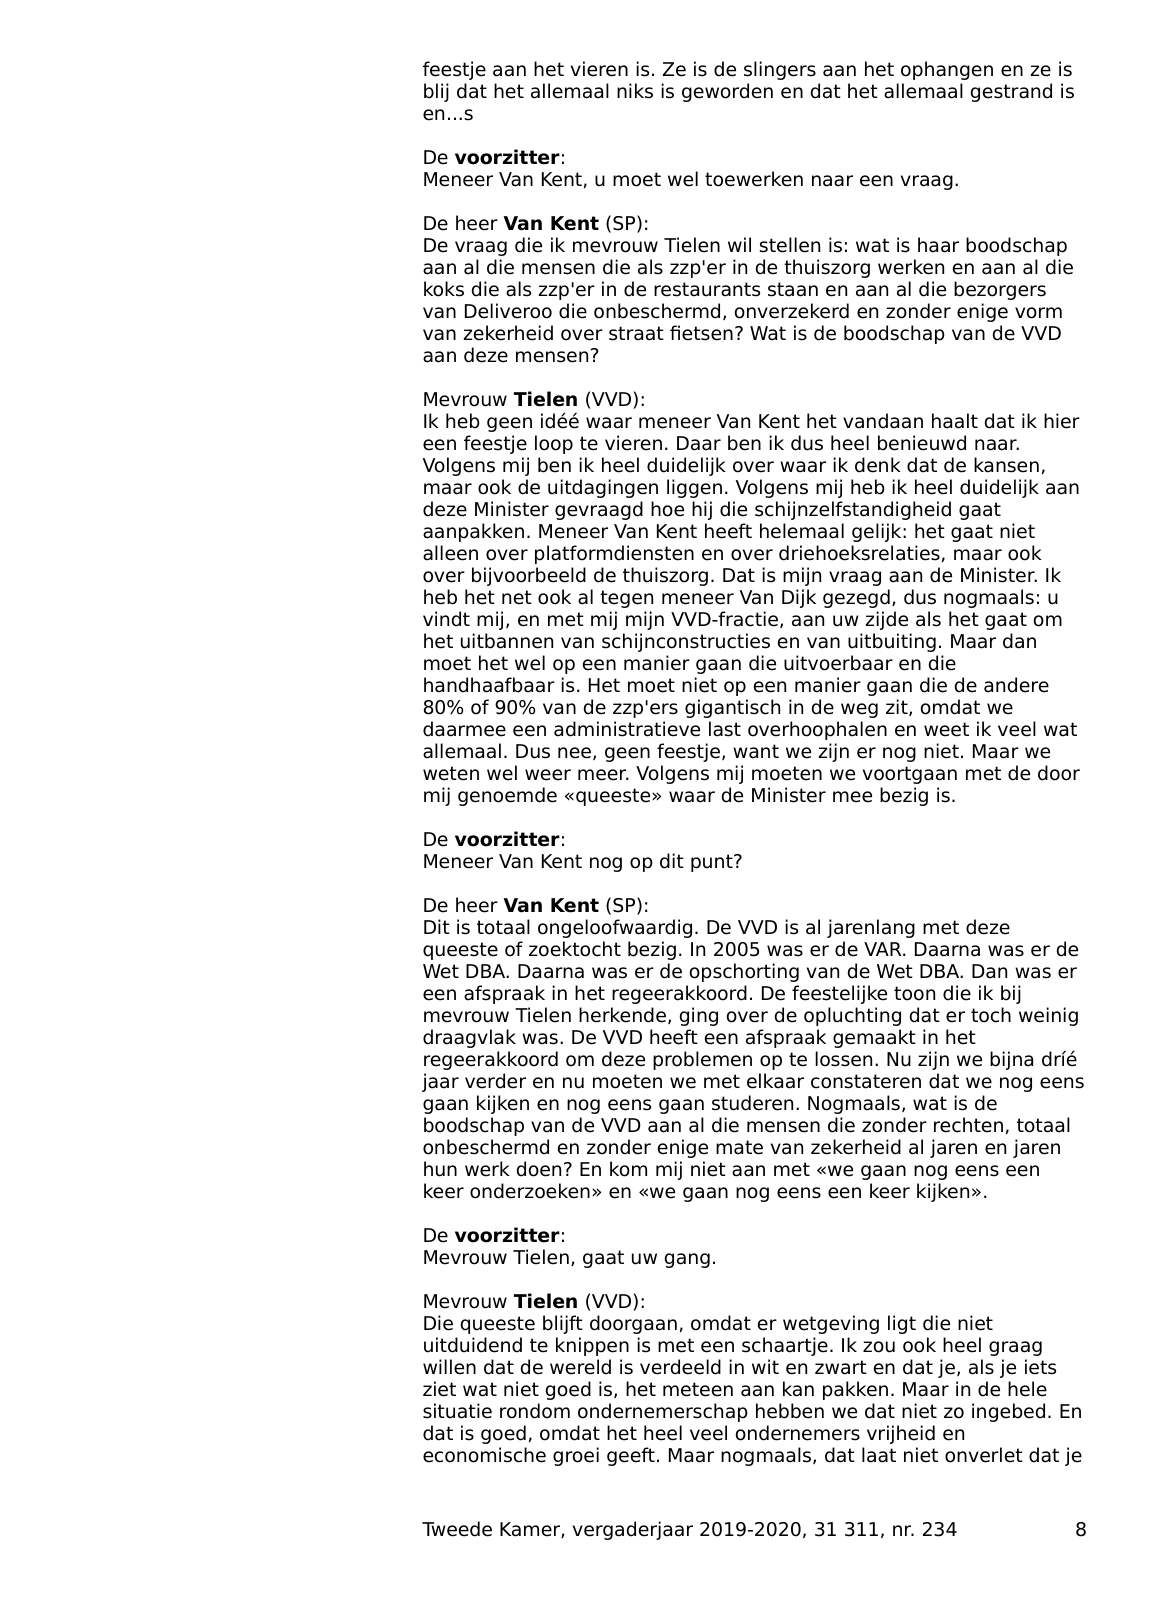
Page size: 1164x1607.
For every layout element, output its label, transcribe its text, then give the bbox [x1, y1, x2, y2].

text Meneer Van Kent nog op dit punt? [422, 851, 1087, 873]
text Mevrouw Tielen (VVD): [422, 389, 1087, 411]
text De heer Van Kent (SP): [422, 895, 1087, 917]
text Ik heb geen idéé waar meneer Van Kent het vandaan haalt dat ik hier een feestje loop te vieren. Daar ben ik dus heel benieuwd naar. Volgens mij ben ik heel duidelijk over waar ik denk dat de kansen, maar ook de uitdagingen liggen. Volgens mij heb ik heel duidelijk aan deze Minister gevraagd hoe hij die schijnzelfstandigheid gaat aanpakken. Meneer Van Kent heeft helemaal gelijk: het gaat niet alleen over platformdiensten en over driehoeksrelaties, maar ook over bijvoorbeeld de thuiszorg. Dat is mijn vraag aan de Minister. Ik heb het net ook al tegen meneer Van Dijk gezegd, dus nogmaals: u vindt mij, en met mij mijn VVD-fractie, aan uw zijde als het gaat om het uitbannen van schijnconstructies en van uitbuiting. Maar dan moet het wel op een manier gaan die uitvoerbaar en die handhaafbaar is. Het moet niet op een manier gaan die de andere 80% of 90% van de zzp'ers gigantisch in de weg zit, omdat we daarmee een administratieve last overhoophalen en weet ik veel wat allemaal. Dus nee, geen feestje, want we zijn er nog niet. Maar we weten wel weer meer. Volgens mij moeten we voortgaan met de door mij genoemde «queeste» waar de Minister mee bezig is. [422, 411, 1087, 807]
text Mevrouw Tielen, gaat uw gang. [422, 1247, 1087, 1269]
text Mevrouw Tielen (VVD): [422, 1291, 1087, 1313]
text De voorzitter: [422, 829, 1087, 851]
text Dit is totaal ongeloofwaardig. De VVD is al jarenlang met deze queeste of zoektocht bezig. In 2005 was er de VAR. Daarna was er de Wet DBA. Daarna was er de opschorting van de Wet DBA. Dan was er een afspraak in het regeerakkoord. De feestelijke toon die ik bij mevrouw Tielen herkende, ging over de opluchting dat er toch weinig draagvlak was. De VVD heeft een afspraak gemaakt in het regeerakkoord om deze problemen op te lossen. Nu zijn we bijna dríé jaar verder en nu moeten we met elkaar constateren dat we nog eens gaan kijken en nog eens gaan studeren. Nogmaals, wat is de boodschap van de VVD aan al die mensen die zonder rechten, totaal onbeschermd en zonder enige mate van zekerheid al jaren en jaren hun werk doen? En kom mij niet aan met «we gaan nog eens een keer onderzoeken» en «we gaan nog eens een keer kijken». [422, 917, 1087, 1203]
text De heer Van Kent (SP): [422, 213, 1087, 235]
text Meneer Van Kent, u moet wel toewerken naar een vraag. [422, 169, 1087, 191]
text De voorzitter: [422, 147, 1087, 169]
text Die queeste blijft doorgaan, omdat er wetgeving ligt die niet uitduidend te knippen is met een schaartje. Ik zou ook heel graag willen dat de wereld is verdeeld in wit en zwart en dat je, als je iets ziet wat niet goed is, het meteen aan kan pakken. Maar in de hele situatie rondom ondernemerschap hebben we dat niet zo ingebed. En dat is goed, omdat het heel veel ondernemers vrijheid en economische groei geeft. Maar nogmaals, dat laat niet onverlet dat je [422, 1313, 1087, 1467]
text De vraag die ik mevrouw Tielen wil stellen is: wat is haar boodschap aan al die mensen die als zzp'er in de thuiszorg werken en aan al die koks die als zzp'er in de restaurants staan en aan al die bezorgers van Deliveroo die onbeschermd, onverzekerd en zonder enige vorm van zekerheid over straat fietsen? Wat is de boodschap van de VVD aan deze mensen? [422, 235, 1087, 367]
text De voorzitter: [422, 1225, 1087, 1247]
text feestje aan het vieren is. Ze is de slingers aan het ophangen en ze is blij dat het allemaal niks is geworden en dat het allemaal gestrand is en...s [422, 59, 1087, 125]
